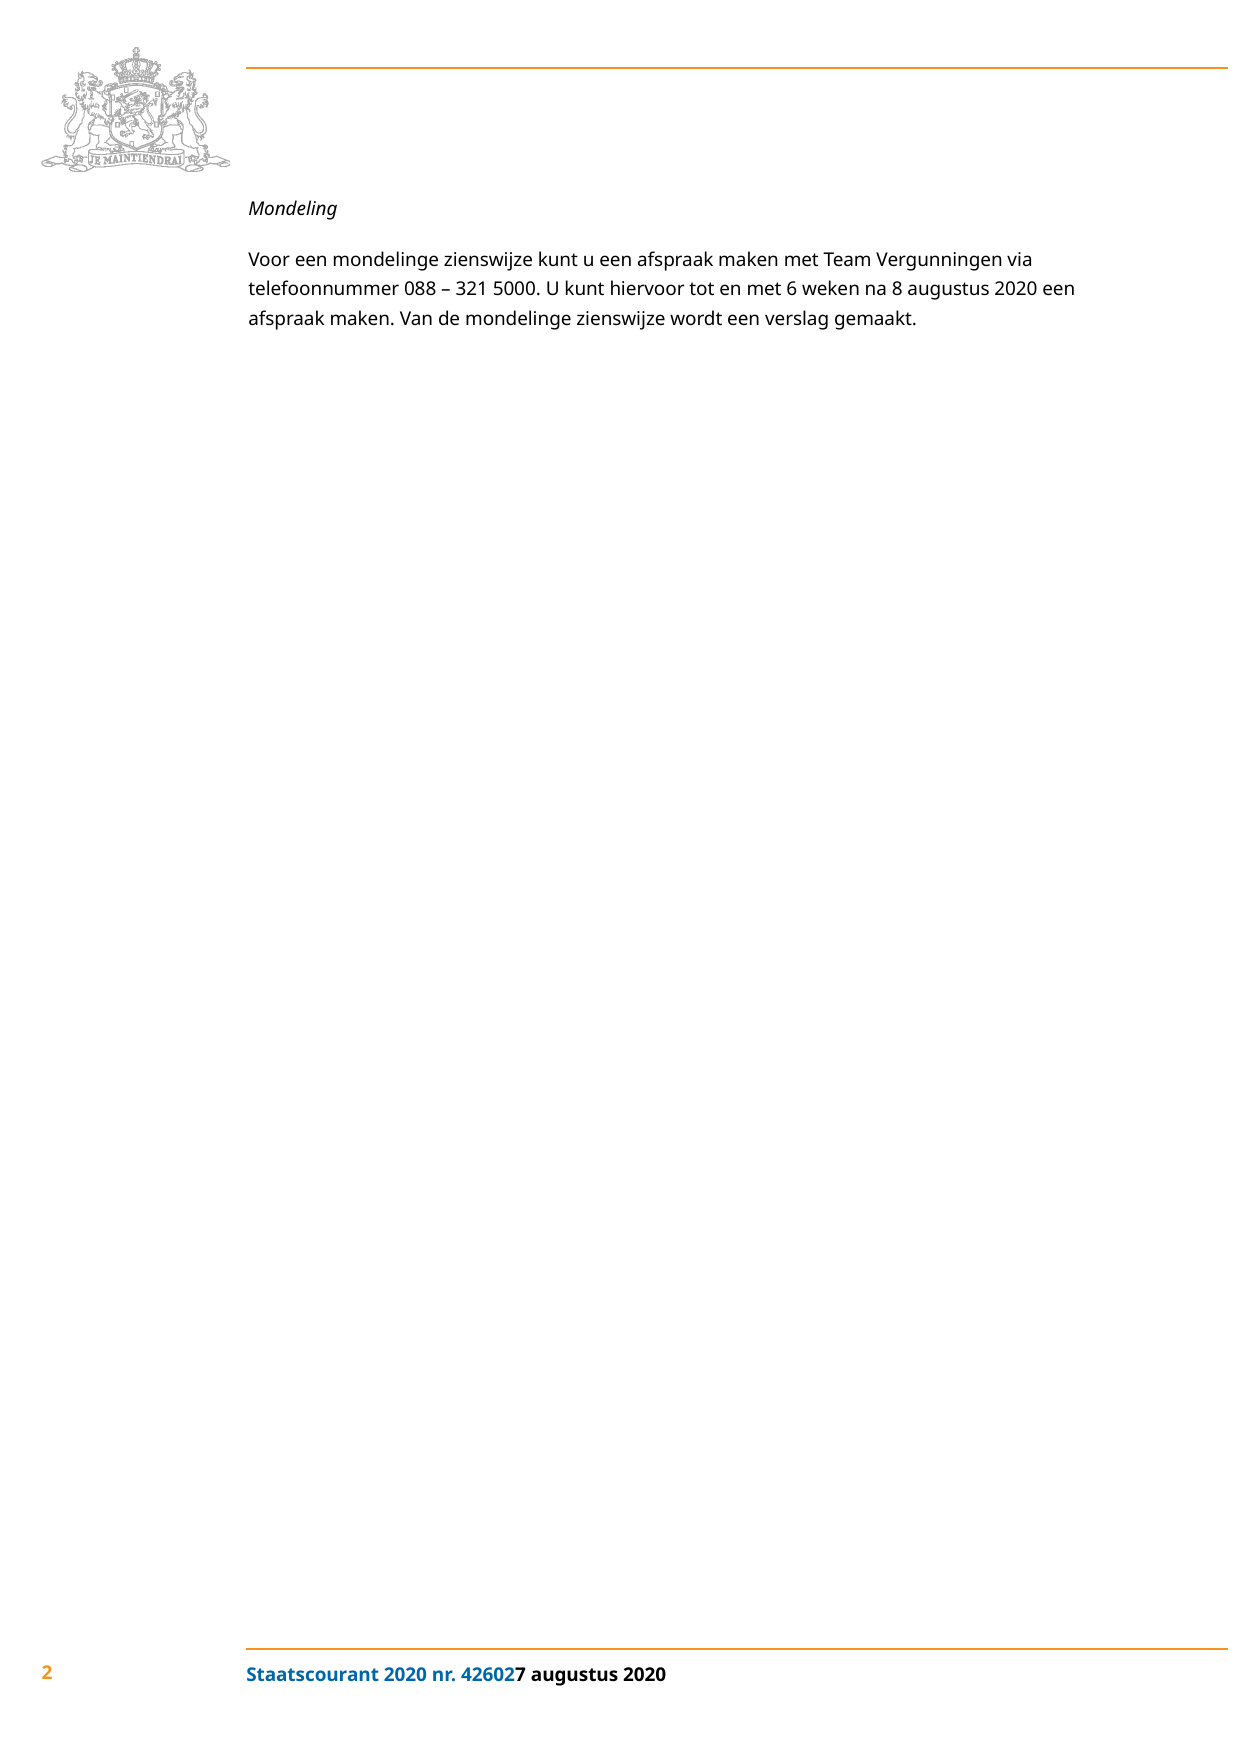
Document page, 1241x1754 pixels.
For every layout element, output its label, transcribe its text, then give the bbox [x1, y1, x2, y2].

picture [41, 47, 231, 172]
text Voor een mondelinge zienswijze kunt u een afspraak maken met Team Vergunningen via telefoonnummer 088 – 321 5000. U kunt hiervoor tot en met 6 weken na 8 augustus 2020 een afspraak maken. Van de mondelinge zienswijze wordt een verslag gemaakt. [248, 246, 1152, 331]
text Mondeling [248, 196, 1152, 221]
